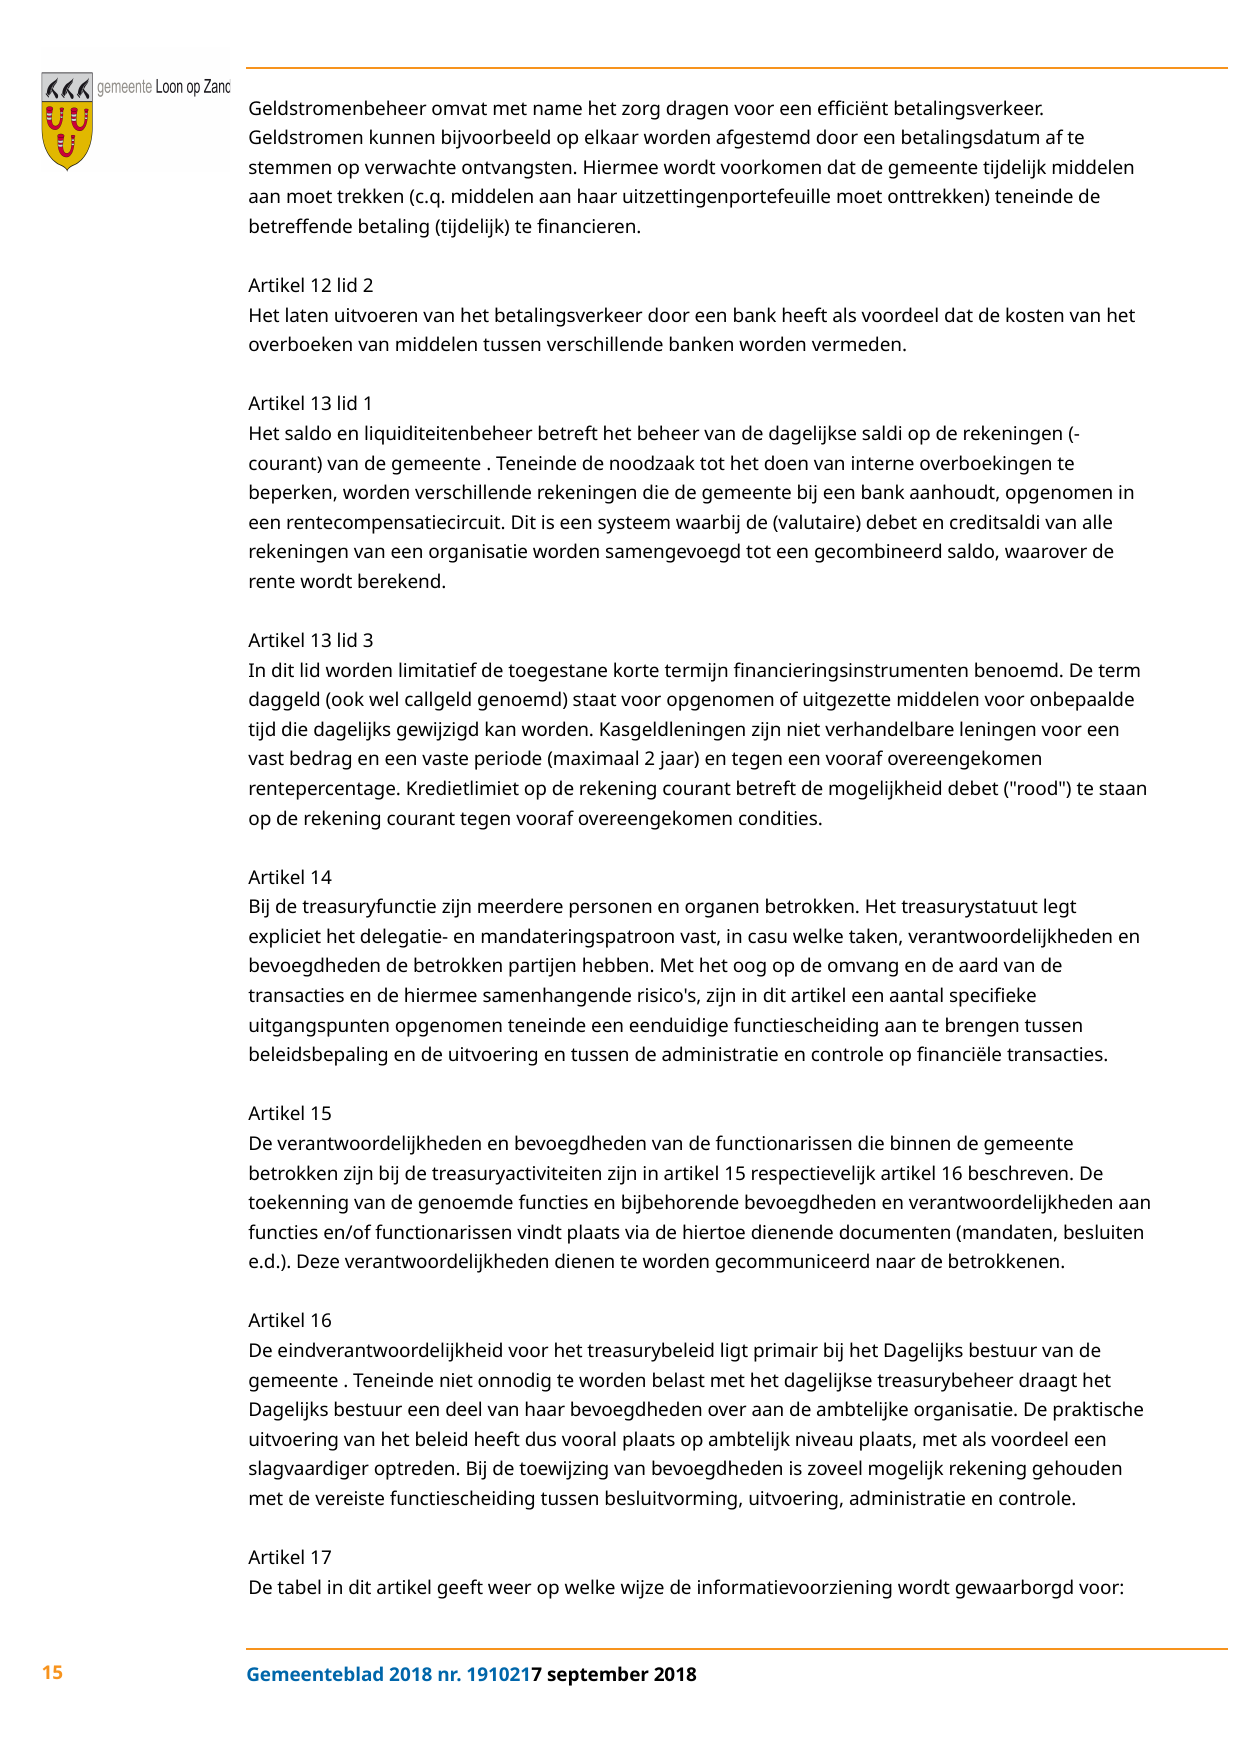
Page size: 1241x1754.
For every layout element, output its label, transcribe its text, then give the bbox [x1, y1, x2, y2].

text Artikel 15 [248, 1101, 1152, 1126]
text De verantwoordelijkheden en bevoegdheden van de functionarissen die binnen de gemeente betrokken zijn bij de treasuryactiviteiten zijn in artikel 15 respectievelijk artikel 16 beschreven. De toekenning van de genoemde functies en bijbehorende bevoegdheden en verantwoordelijkheden aan functies en/of functionarissen vindt plaats via de hiertoe dienende documenten (mandaten, besluiten e.d.). Deze verantwoordelijkheden dienen te worden gecommuniceerd naar de betrokkenen. [248, 1130, 1152, 1274]
text In dit lid worden limitatief de toegestane korte termijn financieringsinstrumenten benoemd. De term daggeld (ook wel callgeld genoemd) staat voor opgenomen of uitgezette middelen voor onbepaalde tijd die dagelijks gewijzigd kan worden. Kasgeldleningen zijn niet verhandelbare leningen voor een vast bedrag en een vaste periode (maximaal 2 jaar) en tegen een vooraf overeengekomen rentepercentage. Kredietlimiet op de rekening courant betreft de mogelijkheid debet ("rood") te staan op de rekening courant tegen vooraf overeengekomen condities. [248, 657, 1152, 831]
text Artikel 14 [248, 864, 1152, 890]
text Artikel 17 [248, 1544, 1152, 1570]
text Artikel 16 [248, 1308, 1152, 1333]
text Artikel 12 lid 2 [248, 272, 1152, 298]
text Geldstromenbeheer omvat met name het zorg dragen voor een efficiënt betalingsverkeer. Geldstromen kunnen bijvoorbeeld op elkaar worden afgestemd door een betalingsdatum af te stemmen op verwachte ontvangsten. Hiermee wordt voorkomen dat de gemeente tijdelijk middelen aan moet trekken (c.q. middelen aan haar uitzettingenportefeuille moet onttrekken) teneinde de betreffende betaling (tijdelijk) te financieren. [248, 95, 1152, 239]
text Het laten uitvoeren van het betalingsverkeer door een bank heeft als voordeel dat de kosten van het overboeken van middelen tussen verschillende banken worden vermeden. [248, 302, 1152, 357]
text Bij de treasuryfunctie zijn meerdere personen en organen betrokken. Het treasurystatuut legt expliciet het delegatie- en mandateringspatroon vast, in casu welke taken, verantwoordelijkheden en bevoegdheden de betrokken partijen hebben. Met het oog op de omvang en de aard van de transacties en de hiermee samenhangende risico's, zijn in dit artikel een aantal specifieke uitgangspunten opgenomen teneinde een eenduidige functiescheiding aan te brengen tussen beleidsbepaling en de uitvoering en tussen de administratie en controle op financiële transacties. [248, 893, 1152, 1067]
text Artikel 13 lid 1 [248, 391, 1152, 416]
text De tabel in dit artikel geeft weer op welke wijze de informatievoorziening wordt gewaarborgd voor: [248, 1574, 1152, 1600]
text De eindverantwoordelijkheid voor het treasurybeleid ligt primair bij het Dagelijks bestuur van de gemeente . Teneinde niet onnodig te worden belast met het dagelijkse treasurybeheer draagt het Dagelijks bestuur een deel van haar bevoegdheden over aan de ambtelijke organisatie. De praktische uitvoering van het beleid heeft dus vooral plaats op ambtelijk niveau plaats, met als voordeel een slagvaardiger optreden. Bij de toewijzing van bevoegdheden is zoveel mogelijk rekening gehouden met de vereiste functiescheiding tussen besluitvorming, uitvoering, administratie en controle. [248, 1337, 1152, 1511]
text Artikel 13 lid 3 [248, 627, 1152, 653]
text Het saldo en liquiditeitenbeheer betreft het beheer van de dagelijkse saldi op de rekeningen (-courant) van de gemeente . Teneinde de noodzaak tot het doen van interne overboekingen te beperken, worden verschillende rekeningen die de gemeente bij een bank aanhoudt, opgenomen in een rentecompensatiecircuit. Dit is een systeem waarbij de (valutaire) debet en creditsaldi van alle rekeningen van een organisatie worden samengevoegd tot een gecombineerd saldo, waarover de rente wordt berekend. [248, 420, 1152, 594]
picture [41, 47, 231, 172]
